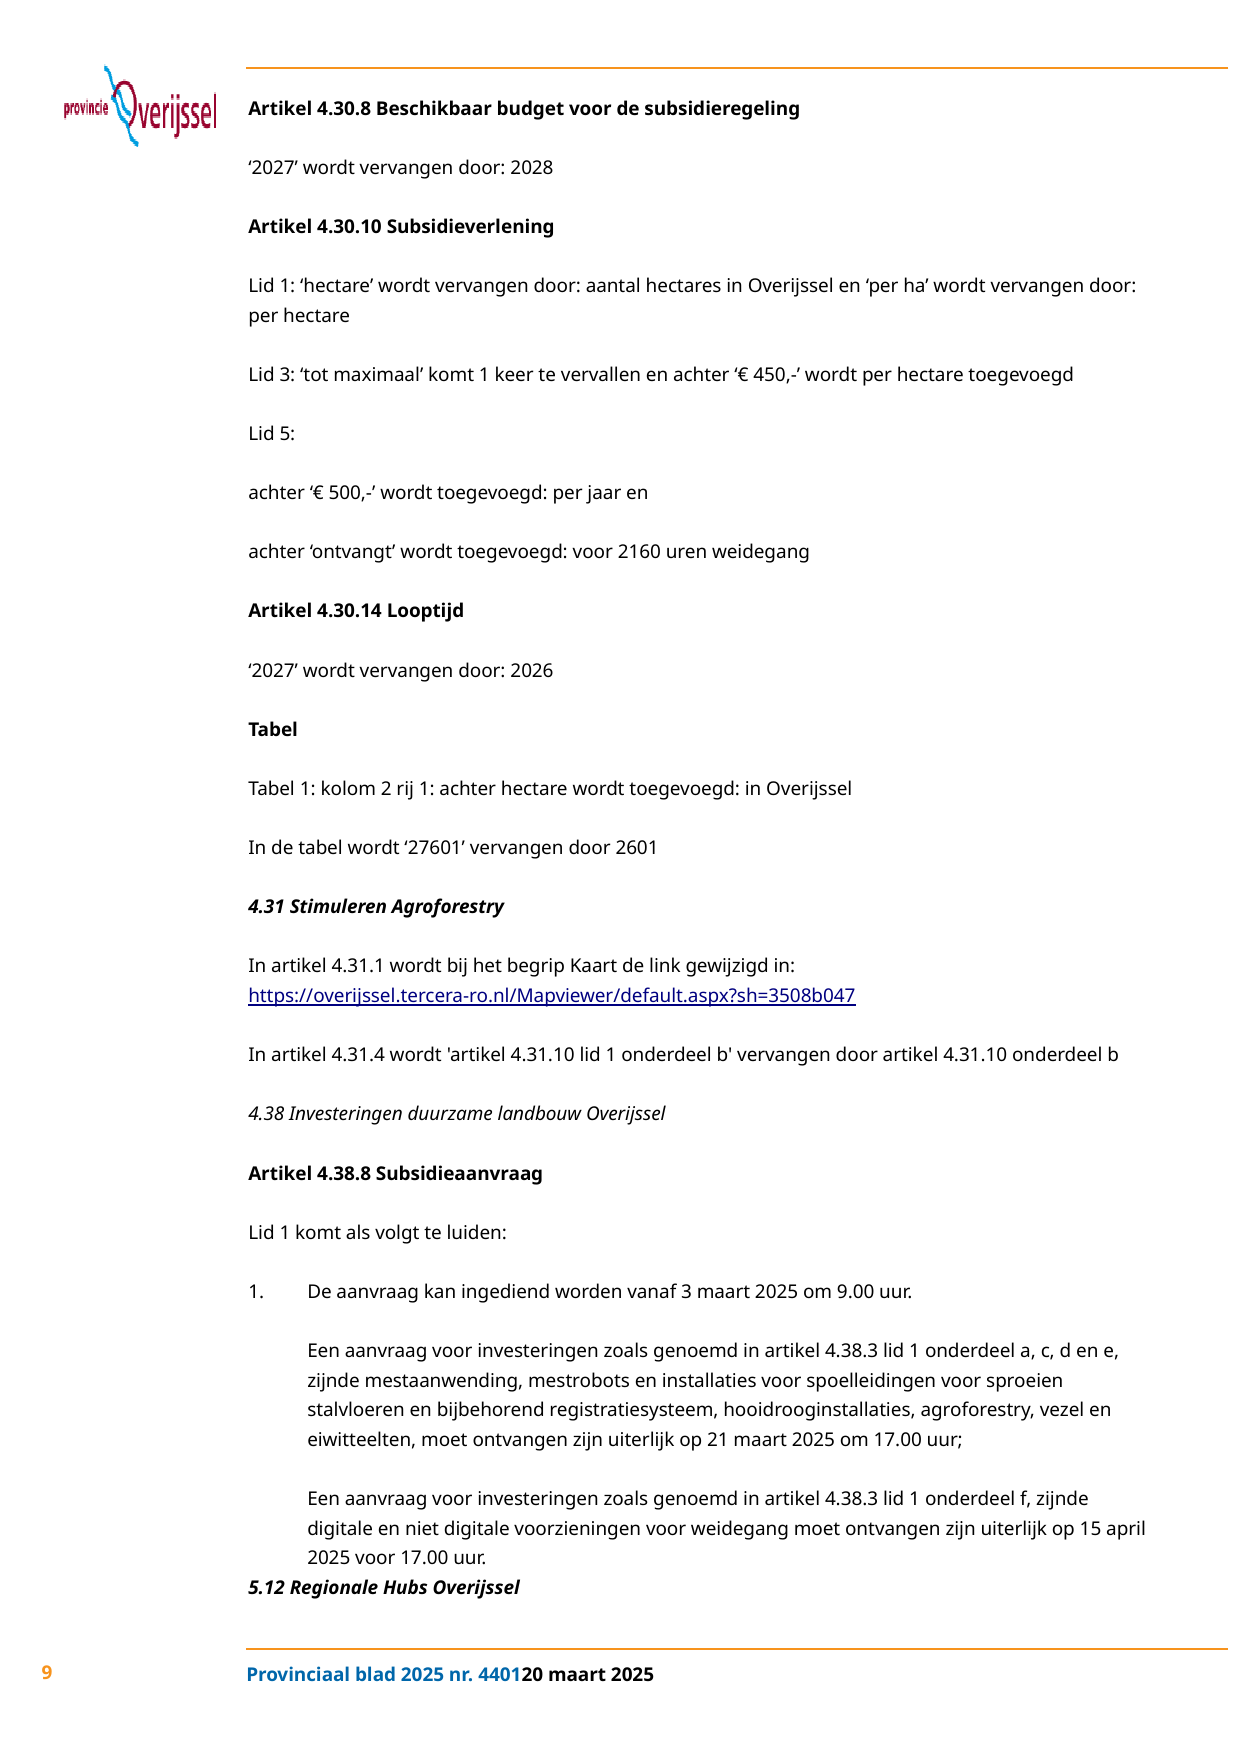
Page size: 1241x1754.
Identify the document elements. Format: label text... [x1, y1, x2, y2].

text Lid 1 komt als volgt te luiden: [248, 1219, 1152, 1245]
text Artikel 4.38.8 Subsidieaanvraag [248, 1160, 1152, 1186]
text achter ‘ontvangt’ wordt toegevoegd: voor 2160 uren weidegang [248, 538, 1152, 564]
picture [41, 47, 231, 172]
text 4.31 Stimuleren Agroforestry [248, 893, 1152, 919]
text In de tabel wordt ‘27601’ vervangen door 2601 [248, 834, 1152, 860]
text In artikel 4.31.1 wordt bij het begrip Kaart de link gewijzigd in: https://overijssel.tercera-ro.nl/Mapviewer/default.aspx?sh=3508b047 [248, 953, 1152, 1008]
list Een aanvraag voor investeringen zoals genoemd in artikel 4.38.3 lid 1 onderdeel f, zijnde digitale en niet digitale voorzieningen voor weidegang moet ontvangen zijn uiterlijk op 15 april 2025 voor 17.00 uur. [248, 1485, 1152, 1570]
text Tabel 1: kolom 2 rij 1: achter hectare wordt toegevoegd: in Overijssel [248, 775, 1152, 801]
text ‘2027’ wordt vervangen door: 2028 [248, 154, 1152, 180]
list Een aanvraag voor investeringen zoals genoemd in artikel 4.38.3 lid 1 onderdeel a, c, d en e, zijnde mestaanwending, mestrobots en installaties voor spoelleidingen voor sproeien stalvloeren en bijbehorend registratiesysteem, hooidrooginstallaties, agroforestry, vezel en eiwitteelten, moet ontvangen zijn uiterlijk op 21 maart 2025 om 17.00 uur; [248, 1337, 1152, 1452]
text ‘2027’ wordt vervangen door: 2026 [248, 657, 1152, 683]
text 4.38 Investeringen duurzame landbouw Overijssel [248, 1101, 1152, 1126]
text Lid 3: ‘tot maximaal’ komt 1 keer te vervallen en achter ‘€ 450,-’ wordt per hectare toegevoegd [248, 361, 1152, 387]
text Artikel 4.30.14 Looptijd [248, 598, 1152, 623]
text Artikel 4.30.8 Beschikbaar budget voor de subsidieregeling [248, 95, 1152, 121]
text Tabel [248, 716, 1152, 742]
text Lid 5: [248, 420, 1152, 446]
text In artikel 4.31.4 wordt 'artikel 4.31.10 lid 1 onderdeel b' vervangen door artikel 4.31.10 onderdeel b [248, 1041, 1152, 1067]
text Artikel 4.30.10 Subsidieverlening [248, 213, 1152, 239]
list De aanvraag kan ingediend worden vanaf 3 maart 2025 om 9.00 uur. [248, 1278, 1152, 1304]
text Lid 1: ‘hectare’ wordt vervangen door: aantal hectares in Overijssel en ‘per ha’ wordt vervangen door: per hectare [248, 272, 1152, 328]
text achter ‘€ 500,-’ wordt toegevoegd: per jaar en [248, 479, 1152, 505]
text 5.12 Regionale Hubs Overijssel [248, 1574, 1152, 1600]
